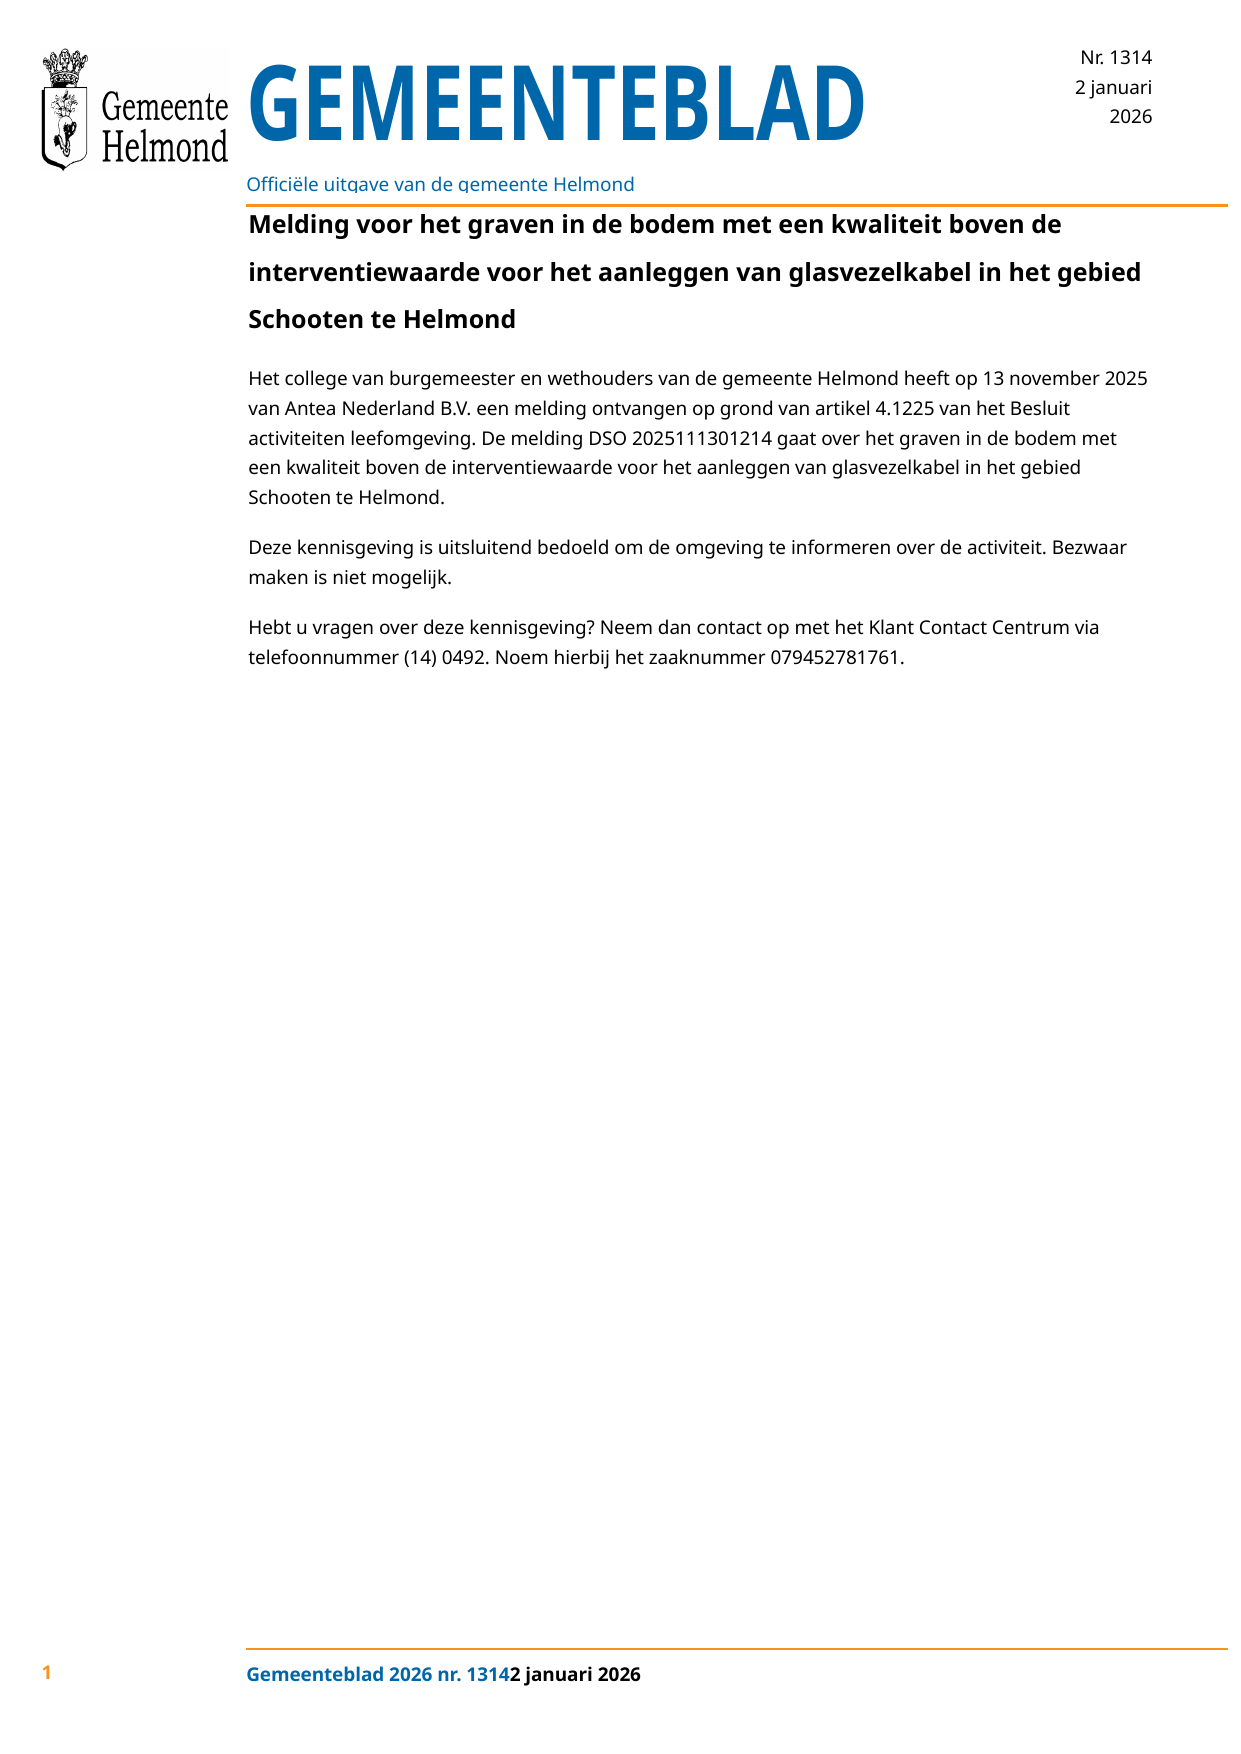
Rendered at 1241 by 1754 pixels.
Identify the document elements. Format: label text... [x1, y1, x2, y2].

text Hebt u vragen over deze kennisgeving? Neem dan contact op met het Klant Contact Centrum via telefoonnummer (14) 0492. Noem hierbij het zaaknummer 079452781761. [248, 614, 1152, 669]
text Melding voor het graven in de bodem met een kwaliteit boven de interventiewaarde voor het aanleggen van glasvezelkabel in het gebied Schooten te Helmond [248, 207, 1152, 336]
text Het college van burgemeester en wethouders van de gemeente Helmond heeft op 13 november 2025 van Antea Nederland B.V. een melding ontvangen op grond van artikel 4.1225 van het Besluit activiteiten leefomgeving. De melding DSO 2025111301214 gaat over het graven in de bodem met een kwaliteit boven de interventiewaarde voor het aanleggen van glasvezelkabel in het gebied Schooten te Helmond. [248, 366, 1152, 509]
text Deze kennisgeving is uitsluitend bedoeld om de omgeving te informeren over de activiteit. Bezwaar maken is niet mogelijk. [248, 534, 1152, 589]
picture [41, 47, 231, 172]
